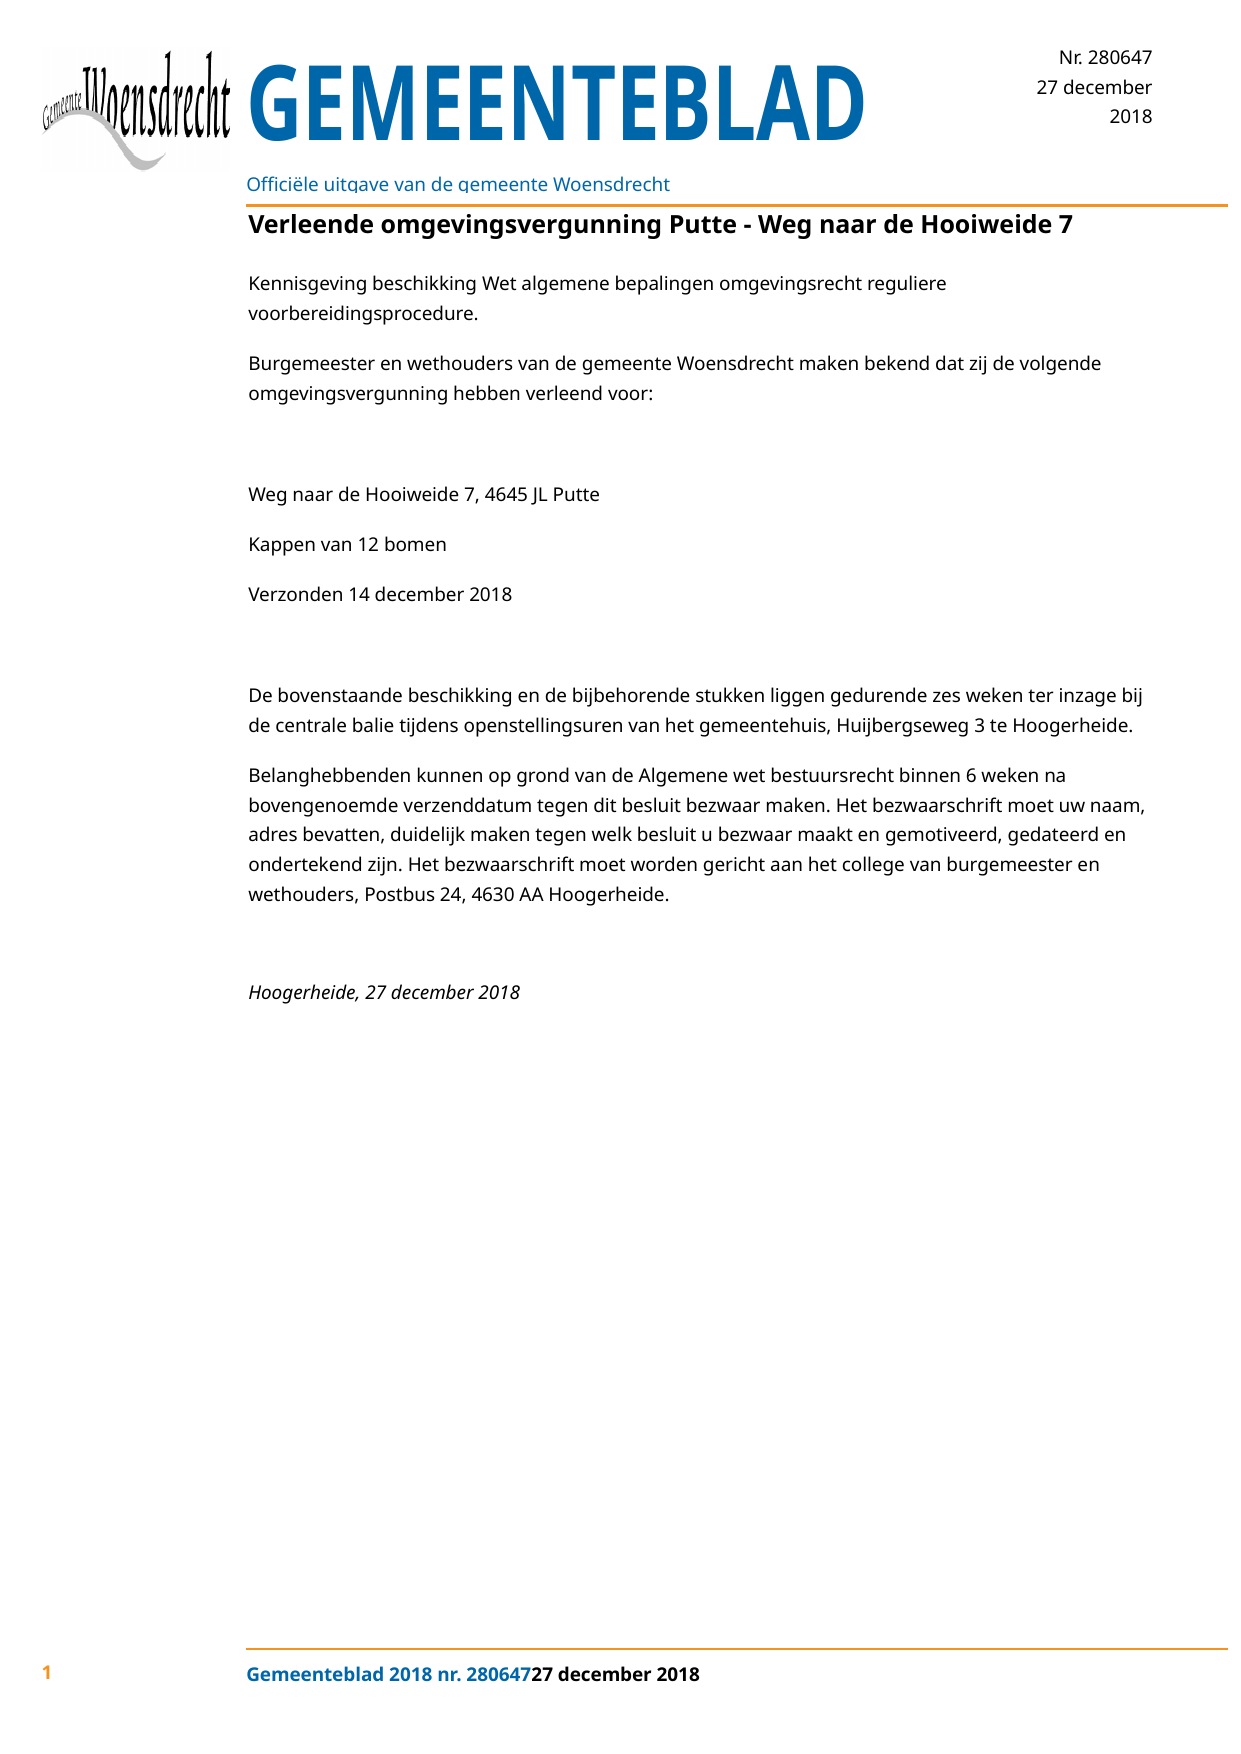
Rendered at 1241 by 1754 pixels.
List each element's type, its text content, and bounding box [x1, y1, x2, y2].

text Kappen van 12 bomen [248, 531, 1152, 557]
text Belanghebbenden kunnen op grond van de Algemene wet bestuursrecht binnen 6 weken na bovengenoemde verzenddatum tegen dit besluit bezwaar maken. Het bezwaarschrift moet uw naam, adres bevatten, duidelijk maken tegen welk besluit u bezwaar maakt en gemotiveerd, gedateerd en ondertekend zijn. Het bezwaarschrift moet worden gericht aan het college van burgemeester en wethouders, Postbus 24, 4630 AA Hoogerheide. [248, 762, 1152, 906]
text Burgemeester en wethouders van de gemeente Woensdrecht maken bekend dat zij de volgende omgevingsvergunning hebben verleend voor: [248, 350, 1152, 406]
text Verzonden 14 december 2018 [248, 582, 1152, 607]
picture [41, 47, 231, 172]
text Weg naar de Hooiweide 7, 4645 JL Putte [248, 481, 1152, 506]
text Kennisgeving beschikking Wet algemene bepalingen omgevingsrecht reguliere voorbereidingsprocedure. [248, 270, 1152, 326]
text Verleende omgevingsvergunning Putte - Weg naar de Hooiweide 7 [248, 207, 1152, 241]
text De bovenstaande beschikking en de bijbehorende stukken liggen gedurende zes weken ter inzage bij de centrale balie tijdens openstellingsuren van het gemeentehuis, Huijbergseweg 3 te Hoogerheide. [248, 682, 1152, 738]
text Hoogerheide, 27 december 2018 [248, 979, 1152, 1005]
